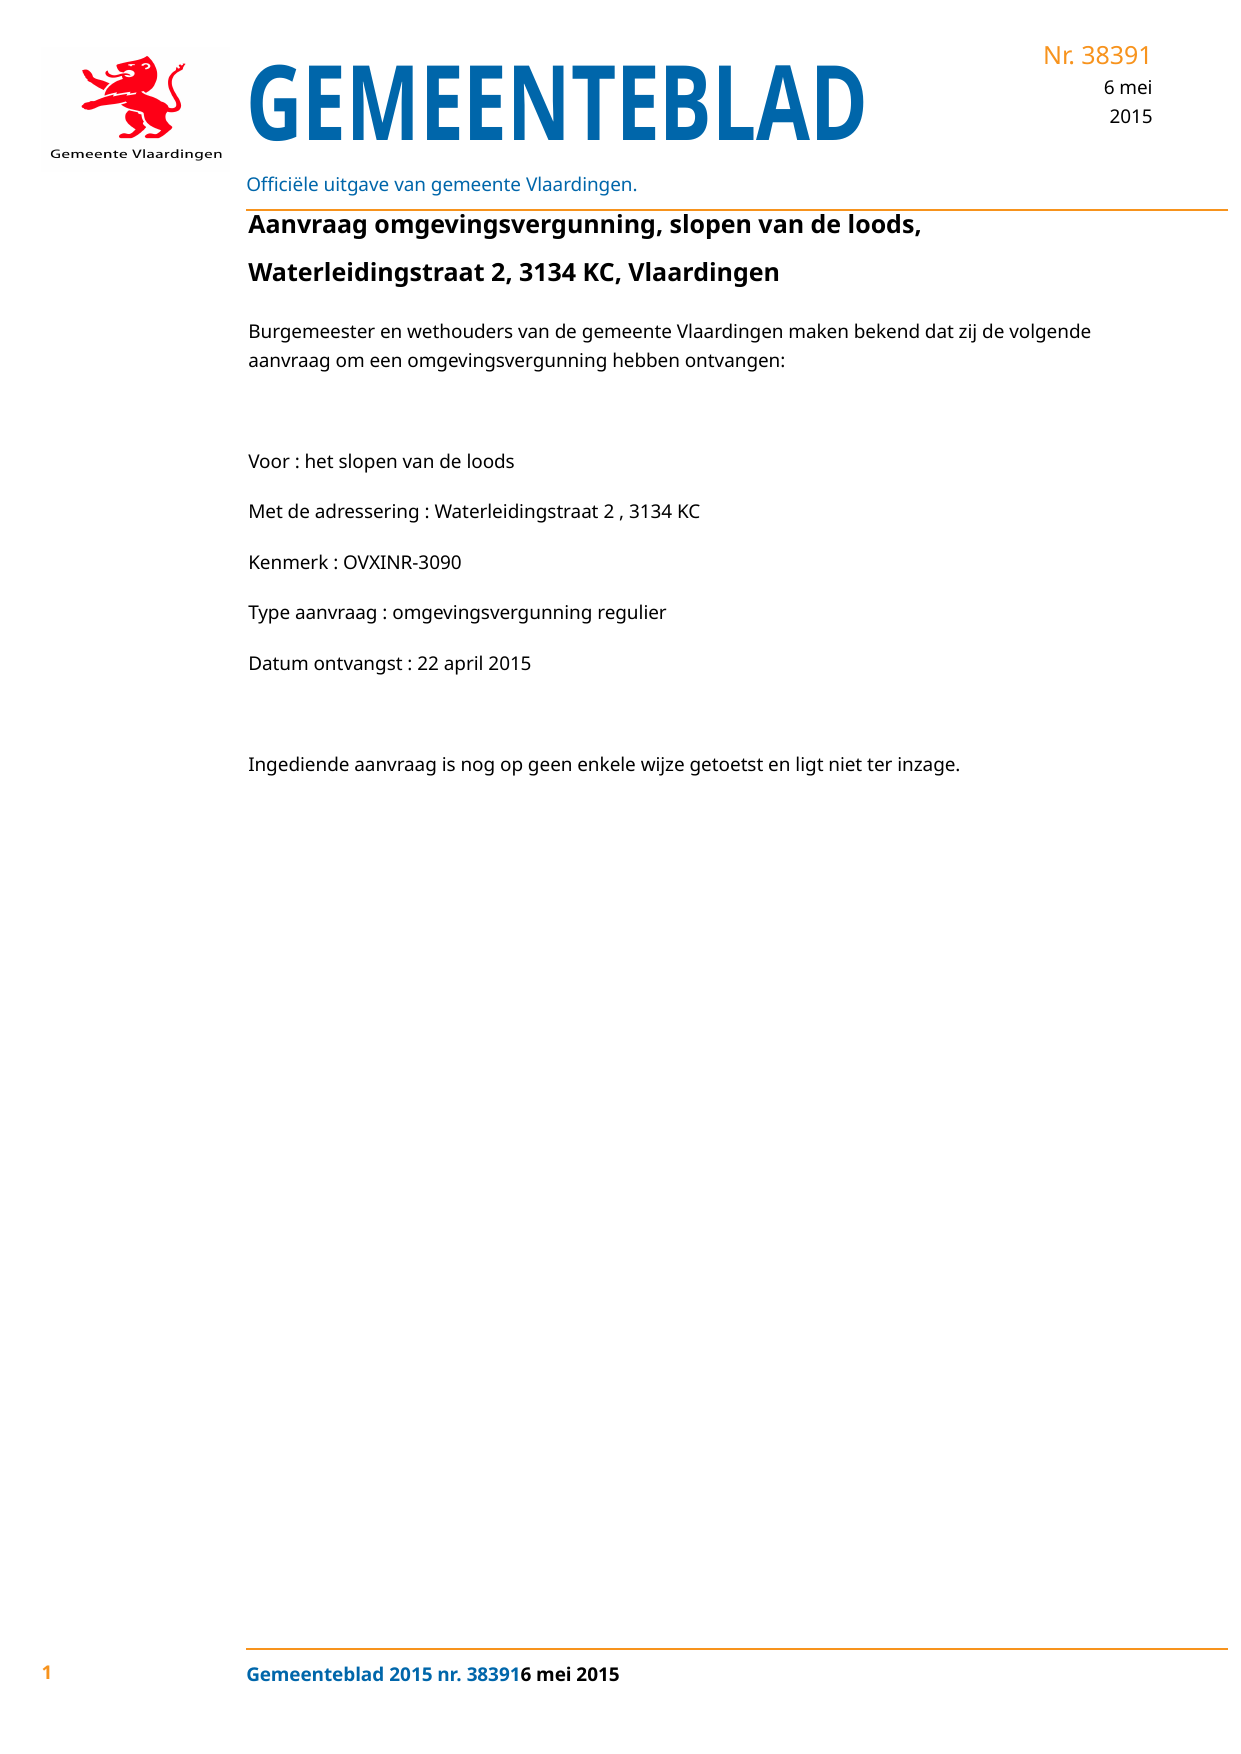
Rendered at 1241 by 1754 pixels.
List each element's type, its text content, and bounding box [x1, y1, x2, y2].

text Kenmerk : OVXINR-3090 [248, 549, 1152, 575]
text Datum ontvangst : 22 april 2015 [248, 650, 1152, 676]
text Ingediende aanvraag is nog op geen enkele wijze getoetst en ligt niet ter inzage. [248, 751, 1152, 777]
text Burgemeester en wethouders van de gemeente Vlaardingen maken bekend dat zij de volgende aanvraag om een omgevingsvergunning hebben ontvangen: [248, 318, 1152, 373]
text Voor : het slopen van de loods [248, 448, 1152, 474]
text Type aanvraag : omgevingsvergunning regulier [248, 599, 1152, 625]
text Aanvraag omgevingsvergunning, slopen van de loods, Waterleidingstraat 2, 3134 KC, Vlaardingen [248, 211, 1152, 288]
text Met de adressering : Waterleidingstraat 2 , 3134 KC [248, 499, 1152, 524]
picture [41, 47, 231, 172]
